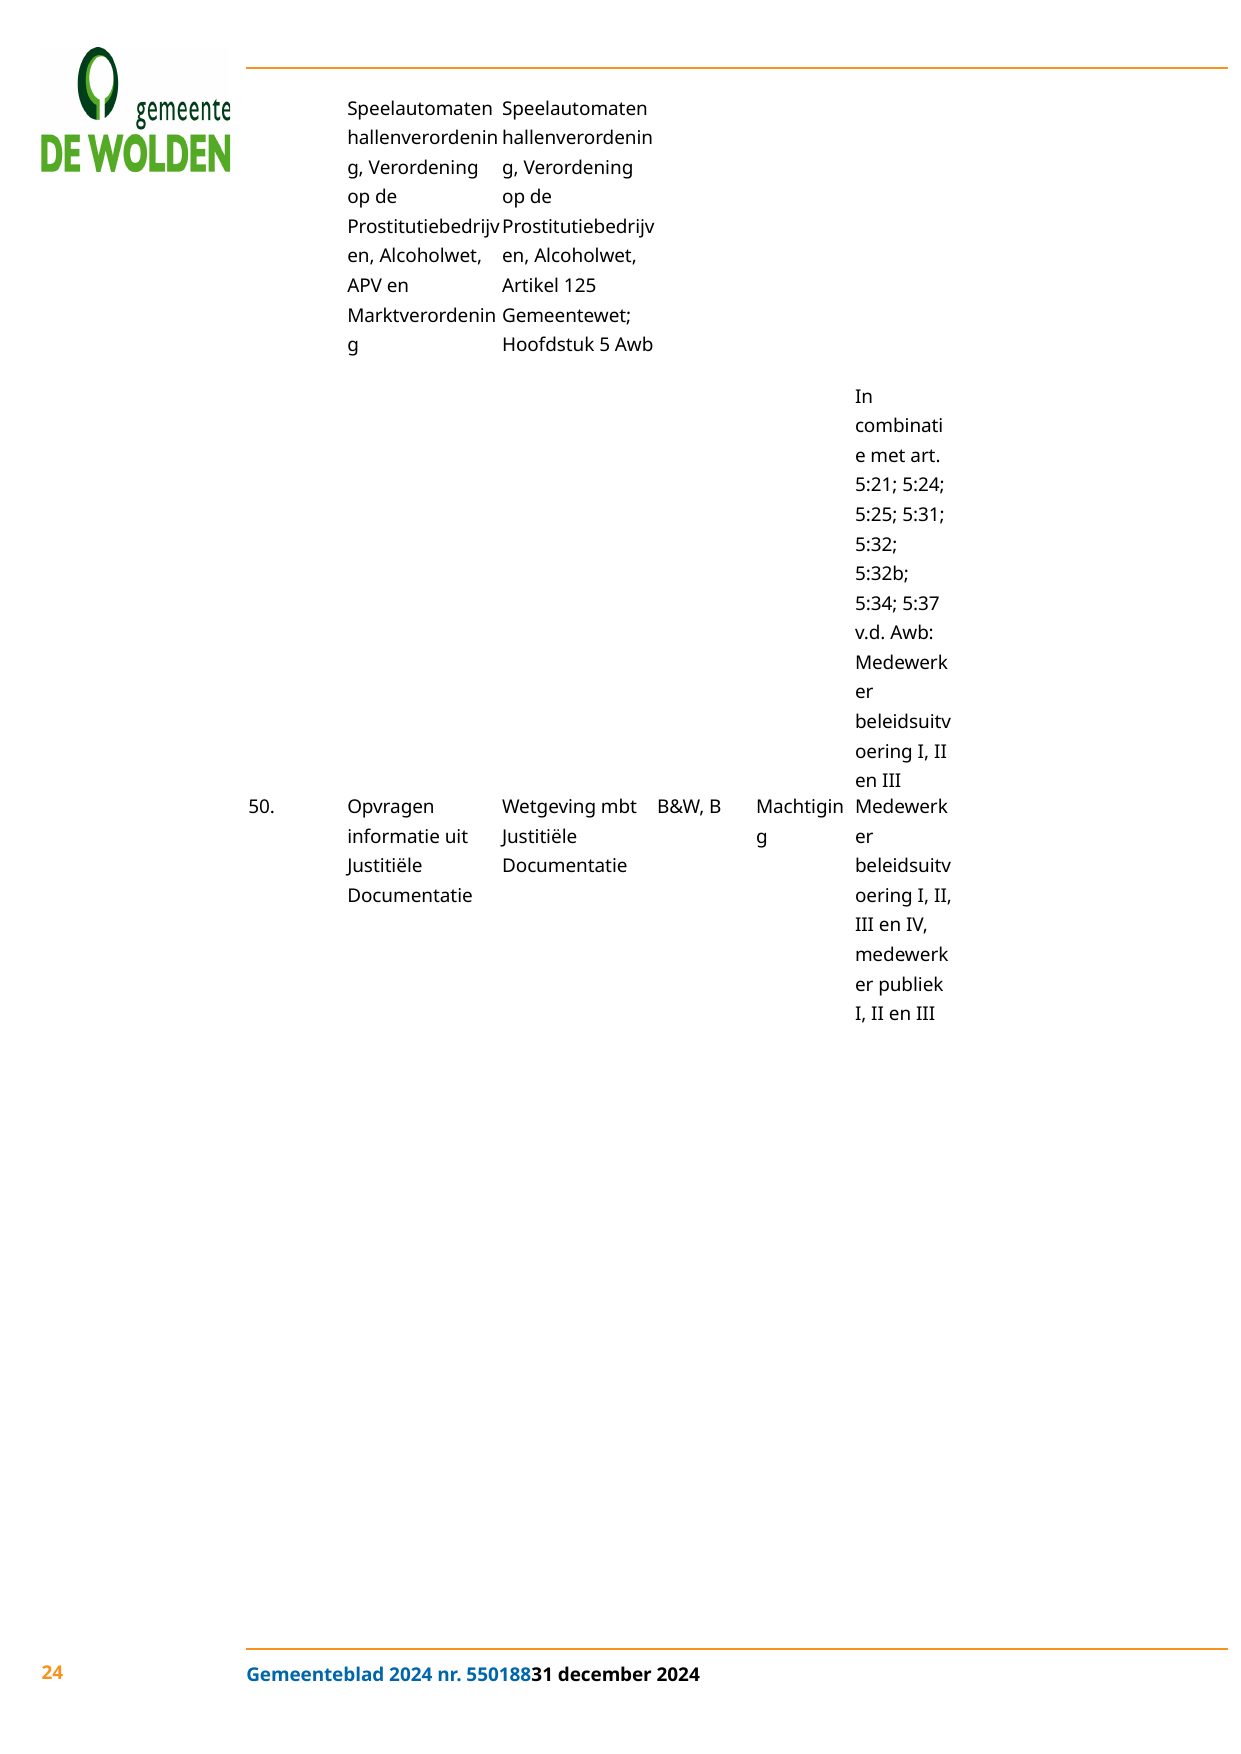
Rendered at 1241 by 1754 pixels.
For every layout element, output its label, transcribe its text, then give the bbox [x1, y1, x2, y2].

table_cell [1053, 383, 1152, 793]
table_cell Wetgeving mbt Justitiële Documentatie [502, 793, 657, 1026]
table_cell [248, 383, 347, 793]
table_cell [1053, 793, 1152, 1026]
table_cell Speelautomatenhallenverordening, Verordening op de Prostitutiebedrijven, Alcoholwet, APV en Marktverordening [347, 95, 502, 357]
table_cell [954, 357, 1053, 383]
table_cell Medewerker beleidsuitvoering I, II, III en IV, medewerker publiek I, II en III [855, 793, 954, 1026]
table_cell [855, 95, 954, 357]
table_cell [954, 793, 1053, 1026]
table_cell [347, 383, 502, 793]
table_cell [756, 95, 855, 357]
table_cell Speelautomatenhallenverordening, Verordening op de Prostitutiebedrijven, Alcoholwet, Artikel 125 Gemeentewet; Hoofdstuk 5 Awb [502, 95, 657, 357]
table_cell [248, 357, 347, 383]
table_cell [502, 357, 657, 383]
table_cell [502, 383, 657, 793]
table_cell [248, 95, 347, 357]
table_cell [347, 357, 502, 383]
table_cell [657, 383, 756, 793]
table_cell Opvragen informatie uit Justitiële Documentatie [347, 793, 502, 1026]
table_cell [855, 357, 954, 383]
table_cell Machtiging [756, 793, 855, 1026]
table_cell [1053, 95, 1152, 357]
table_cell [657, 357, 756, 383]
table_cell B&W, B [657, 793, 756, 1026]
table_cell [954, 383, 1053, 793]
table_cell [756, 383, 855, 793]
table_cell 50. [248, 793, 347, 1026]
picture [41, 47, 231, 172]
table_cell [954, 95, 1053, 357]
table_cell In combinatie met art. 5:21; 5:24; 5:25; 5:31; 5:32; 5:32b; 5:34; 5:37 v.d. Awb: Medewerker beleidsuitvoering I, II en III [855, 383, 954, 793]
table_cell [756, 357, 855, 383]
table_cell [657, 95, 756, 357]
table_cell [1053, 357, 1152, 383]
